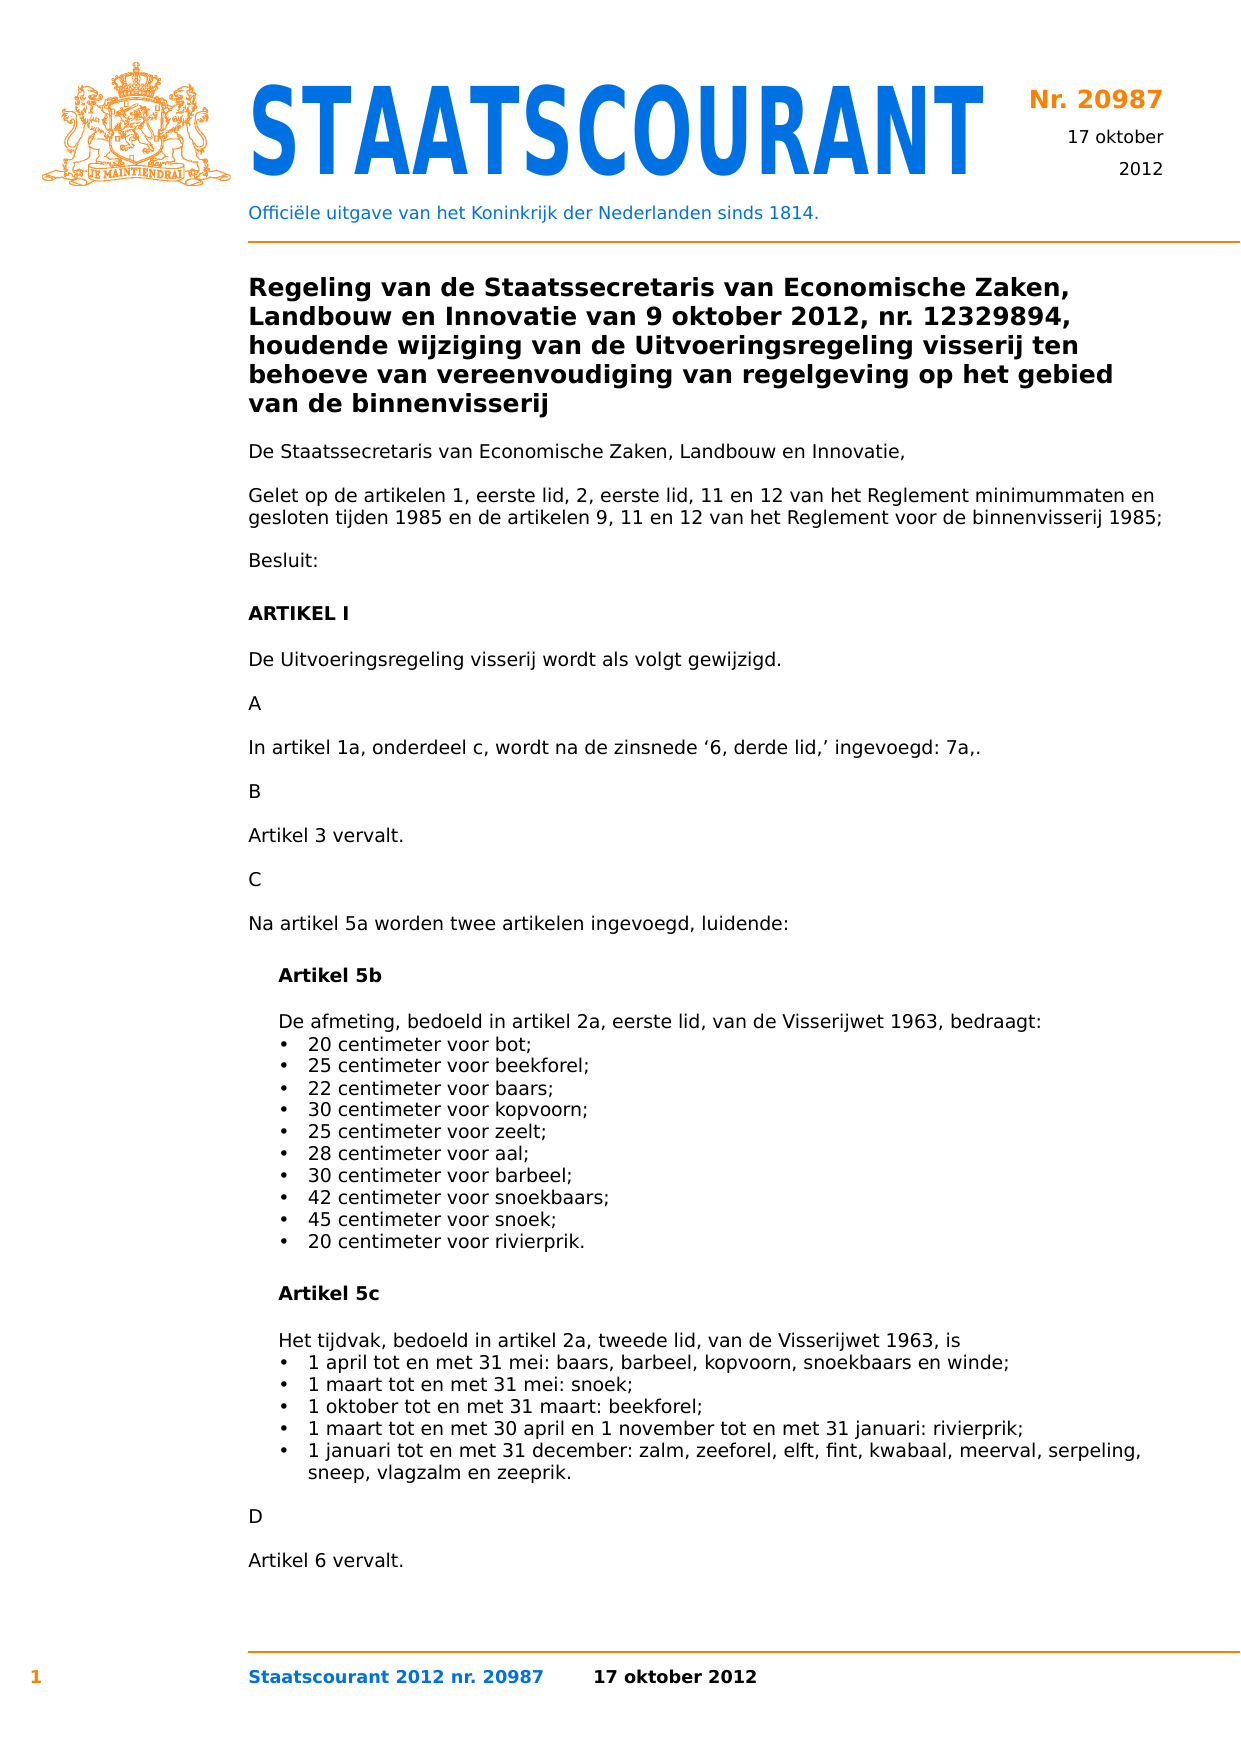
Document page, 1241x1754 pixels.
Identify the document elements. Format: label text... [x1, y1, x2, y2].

text • 1 april tot en met 31 mei: baars, barbeel, kopvoorn, snoekbaars en winde; [278, 1352, 1163, 1374]
subtitle Artikel 5c [278, 1283, 1163, 1305]
text De Uitvoeringsregeling visserij wordt als volgt gewijzigd. [248, 649, 1163, 671]
table_header Nr. 20987 [998, 62, 1240, 121]
text Artikel 3 vervalt. [248, 825, 1163, 847]
text • 25 centimeter voor beekforel; [278, 1055, 1163, 1077]
text • 22 centimeter voor baars; [278, 1077, 1163, 1099]
text • 1 oktober tot en met 31 maart: beekforel; [278, 1396, 1163, 1418]
table_cell 17 oktober [998, 121, 1240, 153]
text Het tijdvak, bedoeld in artikel 2a, tweede lid, van de Visserijwet 1963, is [278, 1330, 1163, 1352]
text Besluit: [248, 550, 1163, 572]
text • 28 centimeter voor aal; [278, 1143, 1163, 1165]
table_cell 2012 [998, 153, 1240, 203]
text • 45 centimeter voor snoek; [278, 1209, 1163, 1231]
table_header STAATSCOURANT [248, 62, 998, 203]
text • 30 centimeter voor barbeel; [278, 1165, 1163, 1187]
text • 1 maart tot en met 30 april en 1 november tot en met 31 januari: rivierprik; [278, 1418, 1163, 1440]
text A [248, 693, 1163, 715]
text • 42 centimeter voor snoekbaars; [278, 1187, 1163, 1209]
text • 20 centimeter voor bot; [278, 1033, 1163, 1055]
text • 1 maart tot en met 31 mei: snoek; [278, 1374, 1163, 1396]
subtitle ARTIKEL I [248, 602, 1163, 624]
text • 1 januari tot en met 31 december: zalm, zeeforel, elft, fint, kwabaal, meerval, serpeling, sneep, vlagzalm en zeeprik. [278, 1440, 1163, 1484]
text Gelet op de artikelen 1, eerste lid, 2, eerste lid, 11 en 12 van het Reglement minimummaten en gesloten tijden 1985 en de artikelen 9, 11 en 12 van het Reglement voor de binnenvisserij 1985; [248, 484, 1163, 528]
text D [248, 1506, 1163, 1528]
text • 25 centimeter voor zeelt; [278, 1121, 1163, 1143]
text Na artikel 5a worden twee artikelen ingevoegd, luidende: [248, 912, 1163, 934]
table_cell Officiële uitgave van het Koninkrijk der Nederlanden sinds 1814. [248, 203, 1240, 241]
table_header [25, 62, 248, 241]
text De Staatssecretaris van Economische Zaken, Landbouw en Innovatie, [248, 441, 1163, 463]
text Artikel 6 vervalt. [248, 1550, 1163, 1572]
picture [41, 62, 231, 186]
text In artikel 1a, onderdeel c, wordt na de zinsnede ‘6, derde lid,’ ingevoegd: 7a,. [248, 737, 1163, 759]
text • 20 centimeter voor rivierprik. [278, 1231, 1163, 1253]
text C [248, 869, 1163, 891]
subtitle Regeling van de Staatssecretaris van Economische Zaken, Landbouw en Innovatie van 9 oktober 2012, nr. 12329894, houdende wijziging van de Uitvoeringsregeling visserij ten behoeve van vereenvoudiging van regelgeving op het gebied van de binnenvisserij [248, 273, 1163, 419]
text B [248, 781, 1163, 803]
subtitle Artikel 5b [278, 964, 1163, 986]
text De afmeting, bedoeld in artikel 2a, eerste lid, van de Visserijwet 1963, bedraagt: [278, 1011, 1163, 1033]
text • 30 centimeter voor kopvoorn; [278, 1099, 1163, 1121]
